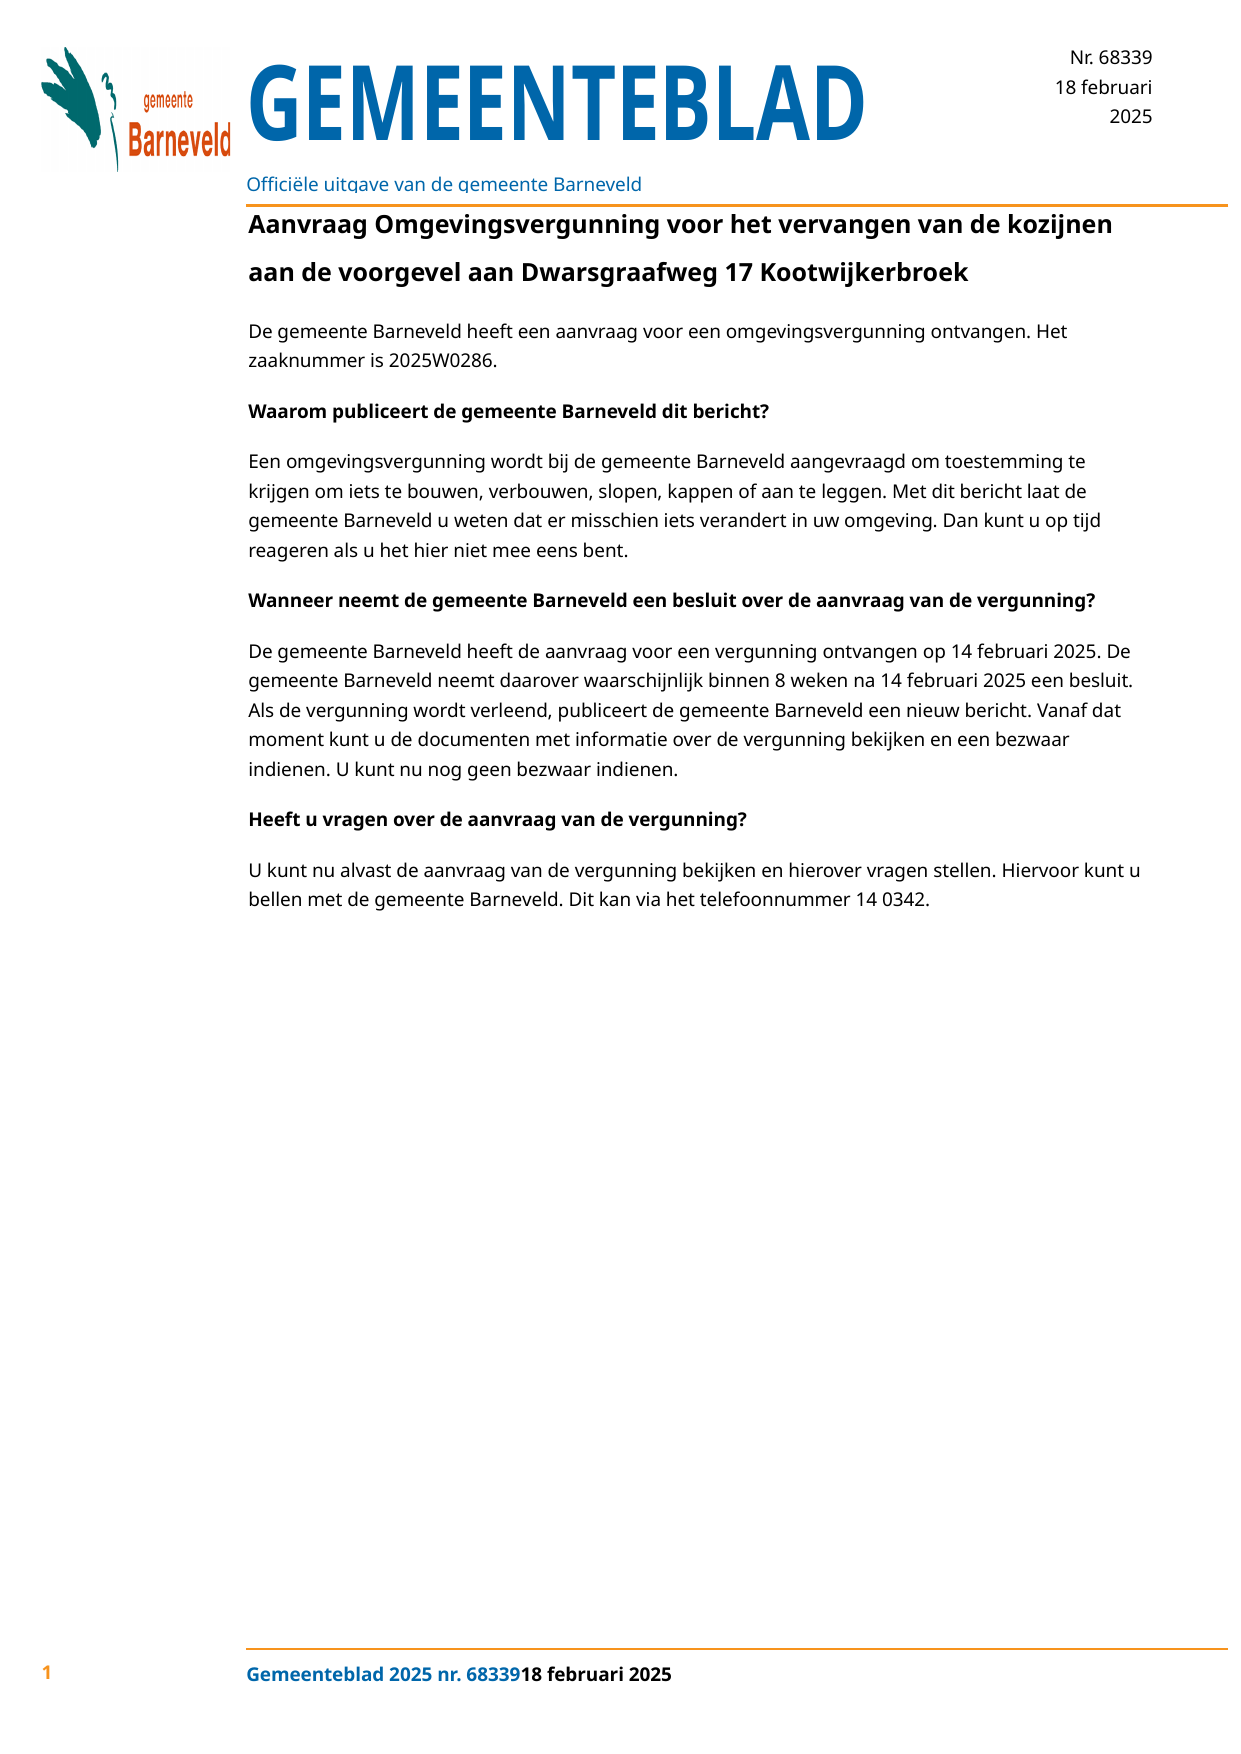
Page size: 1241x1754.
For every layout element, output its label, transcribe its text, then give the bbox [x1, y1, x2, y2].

text De gemeente Barneveld heeft een aanvraag voor een omgevingsvergunning ontvangen. Het zaaknummer is 2025W0286. [248, 318, 1152, 373]
text Waarom publiceert de gemeente Barneveld dit bericht? [248, 398, 1152, 424]
text Wanneer neemt de gemeente Barneveld een besluit over de aanvraag van de vergunning? [248, 587, 1152, 613]
text Aanvraag Omgevingsvergunning voor het vervangen van de kozijnen aan de voorgevel aan Dwarsgraafweg 17 Kootwijkerbroek [248, 207, 1152, 288]
text Heeft u vragen over de aanvraag van de vergunning? [248, 807, 1152, 832]
text U kunt nu alvast de aanvraag van de vergunning bekijken en hierover vragen stellen. Hiervoor kunt u bellen met de gemeente Barneveld. Dit kan via het telefoonnummer 14 0342. [248, 857, 1152, 912]
picture [41, 47, 231, 172]
text Een omgevingsvergunning wordt bij de gemeente Barneveld aangevraagd om toestemming te krijgen om iets te bouwen, verbouwen, slopen, kappen of aan te leggen. Met dit bericht laat de gemeente Barneveld u weten dat er misschien iets verandert in uw omgeving. Dan kunt u op tijd reageren als u het hier niet mee eens bent. [248, 448, 1152, 563]
text De gemeente Barneveld heeft de aanvraag voor een vergunning ontvangen op 14 februari 2025. De gemeente Barneveld neemt daarover waarschijnlijk binnen 8 weken na 14 februari 2025 een besluit. Als de vergunning wordt verleend, publiceert de gemeente Barneveld een nieuw bericht. Vanaf dat moment kunt u de documenten met informatie over de vergunning bekijken en een bezwaar indienen. U kunt nu nog geen bezwaar indienen. [248, 638, 1152, 782]
